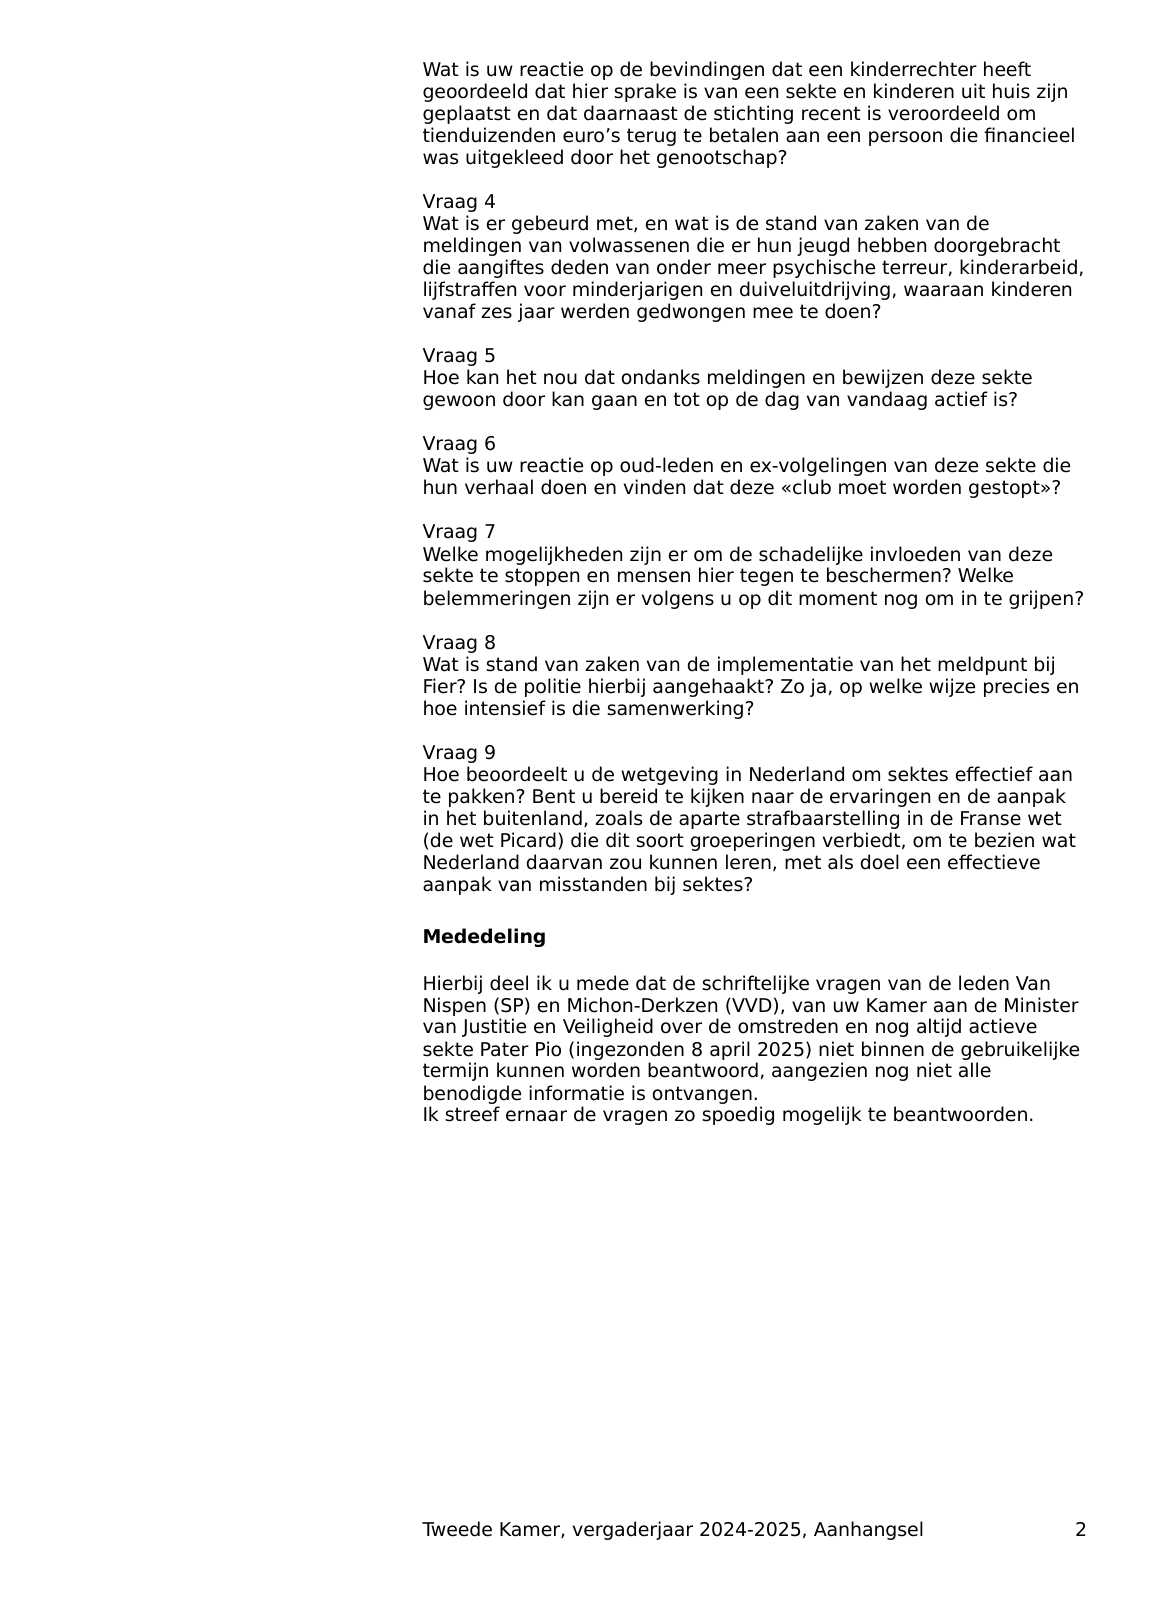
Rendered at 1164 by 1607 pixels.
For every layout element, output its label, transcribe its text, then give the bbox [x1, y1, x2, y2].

text Vraag 4 [422, 191, 1087, 213]
text Ik streef ernaar de vragen zo spoedig mogelijk te beantwoorden. [422, 1104, 1087, 1126]
text Vraag 8 [422, 632, 1087, 653]
text Vraag 5 [422, 345, 1087, 367]
text Wat is er gebeurd met, en wat is de stand van zaken van de meldingen van volwassenen die er hun jeugd hebben doorgebracht die aangiftes deden van onder meer psychische terreur, kinderarbeid, lijfstraffen voor minderjarigen en duiveluitdrijving, waaraan kinderen vanaf zes jaar werden gedwongen mee te doen? [422, 213, 1087, 323]
text Vraag 9 [422, 742, 1087, 764]
text Welke mogelijkheden zijn er om de schadelijke invloeden van deze sekte te stoppen en mensen hier tegen te beschermen? Welke belemmeringen zijn er volgens u op dit moment nog om in te grijpen? [422, 543, 1087, 609]
text Hierbij deel ik u mede dat de schriftelijke vragen van de leden Van Nispen (SP) en Michon-Derkzen (VVD), van uw Kamer aan de Minister van Justitie en Veiligheid over de omstreden en nog altijd actieve sekte Pater Pio (ingezonden 8 april 2025) niet binnen de gebruikelijke termijn kunnen worden beantwoord, aangezien nog niet alle benodigde informatie is ontvangen. [422, 972, 1087, 1104]
text Wat is stand van zaken van de implementatie van het meldpunt bij Fier? Is de politie hierbij aangehaakt? Zo ja, op welke wijze precies en hoe intensief is die samenwerking? [422, 653, 1087, 719]
text Wat is uw reactie op de bevindingen dat een kinderrechter heeft geoordeeld dat hier sprake is van een sekte en kinderen uit huis zijn geplaatst en dat daarnaast de stichting recent is veroordeeld om tienduizenden euro’s terug te betalen aan een persoon die financieel was uitgekleed door het genootschap? [422, 59, 1087, 169]
subtitle Mededeling [422, 926, 1087, 947]
text Wat is uw reactie op oud-leden en ex-volgelingen van deze sekte die hun verhaal doen en vinden dat deze «club moet worden gestopt»? [422, 455, 1087, 499]
text Vraag 7 [422, 521, 1087, 543]
text Vraag 6 [422, 433, 1087, 455]
text Hoe beoordeelt u de wetgeving in Nederland om sektes effectief aan te pakken? Bent u bereid te kijken naar de ervaringen en de aanpak in het buitenland, zoals de aparte strafbaarstelling in de Franse wet (de wet Picard) die dit soort groeperingen verbiedt, om te bezien wat Nederland daarvan zou kunnen leren, met als doel een effectieve aanpak van misstanden bij sektes? [422, 764, 1087, 896]
text Hoe kan het nou dat ondanks meldingen en bewijzen deze sekte gewoon door kan gaan en tot op de dag van vandaag actief is? [422, 367, 1087, 411]
